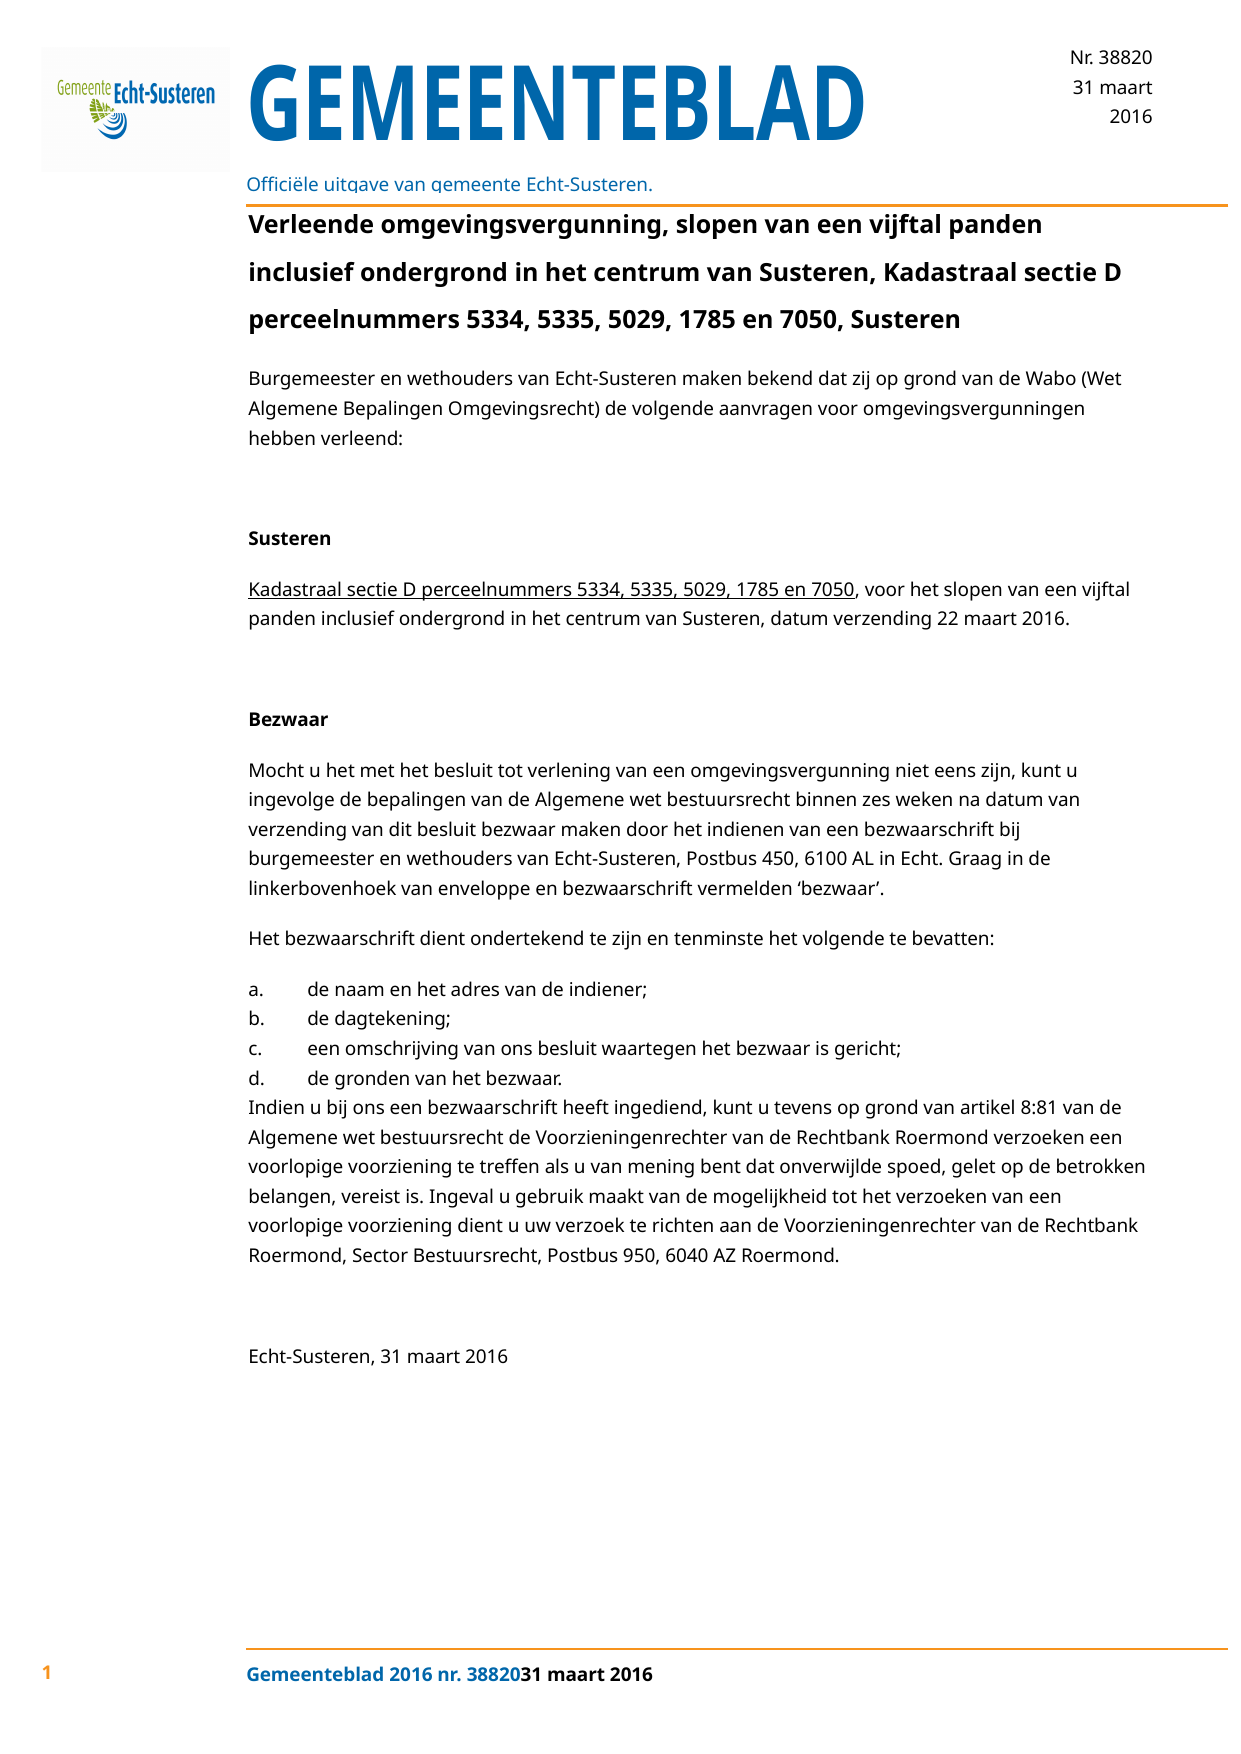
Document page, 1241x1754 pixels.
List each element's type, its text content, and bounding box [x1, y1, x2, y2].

list een omschrijving van ons besluit waartegen het bezwaar is gericht; [248, 1035, 1152, 1061]
list de gronden van het bezwaar. [248, 1065, 1152, 1090]
text Verleende omgevingsvergunning, slopen van een vijftal panden inclusief ondergrond in het centrum van Susteren, Kadastraal sectie D perceelnummers 5334, 5335, 5029, 1785 en 7050, Susteren [248, 207, 1152, 336]
list de naam en het adres van de indiener; [248, 976, 1152, 1002]
text Indien u bij ons een bezwaarschrift heeft ingediend, kunt u tevens op grond van artikel 8:81 van de Algemene wet bestuursrecht de Voorzieningenrechter van de Rechtbank Roermond verzoeken een voorlopige voorziening te treffen als u van mening bent dat onverwijlde spoed, gelet op de betrokken belangen, vereist is. Ingeval u gebruik maakt van de mogelijkheid tot het verzoeken van een voorlopige voorziening dient u uw verzoek te richten aan de Voorzieningenrechter van de Rechtbank Roermond, Sector Bestuursrecht, Postbus 950, 6040 AZ Roermond. [248, 1094, 1152, 1268]
text Mocht u het met het besluit tot verlening van een omgevingsvergunning niet eens zijn, kunt u ingevolge de bepalingen van de Algemene wet bestuursrecht binnen zes weken na datum van verzending van dit besluit bezwaar maken door het indienen van een bezwaarschrift bij burgemeester en wethouders van Echt-Susteren, Postbus 450, 6100 AL in Echt. Graag in de linkerbovenhoek van enveloppe en bezwaarschrift vermelden ‘bezwaar’. [248, 757, 1152, 901]
text Burgemeester en wethouders van Echt-Susteren maken bekend dat zij op grond van de Wabo (Wet Algemene Bepalingen Omgevingsrecht) de volgende aanvragen voor omgevingsvergunningen hebben verleend: [248, 366, 1152, 450]
text Echt-Susteren, 31 maart 2016 [248, 1343, 1152, 1369]
text Susteren [248, 526, 1152, 551]
list de dagtekening; [248, 1006, 1152, 1031]
text Het bezwaarschrift dient ondertekend te zijn en tenminste het volgende te bevatten: [248, 926, 1152, 951]
picture [41, 47, 231, 172]
text Kadastraal sectie D perceelnummers 5334, 5335, 5029, 1785 en 7050, voor het slopen van een vijftal panden inclusief ondergrond in het centrum van Susteren, datum verzending 22 maart 2016. [248, 576, 1152, 631]
text Bezwaar [248, 706, 1152, 732]
